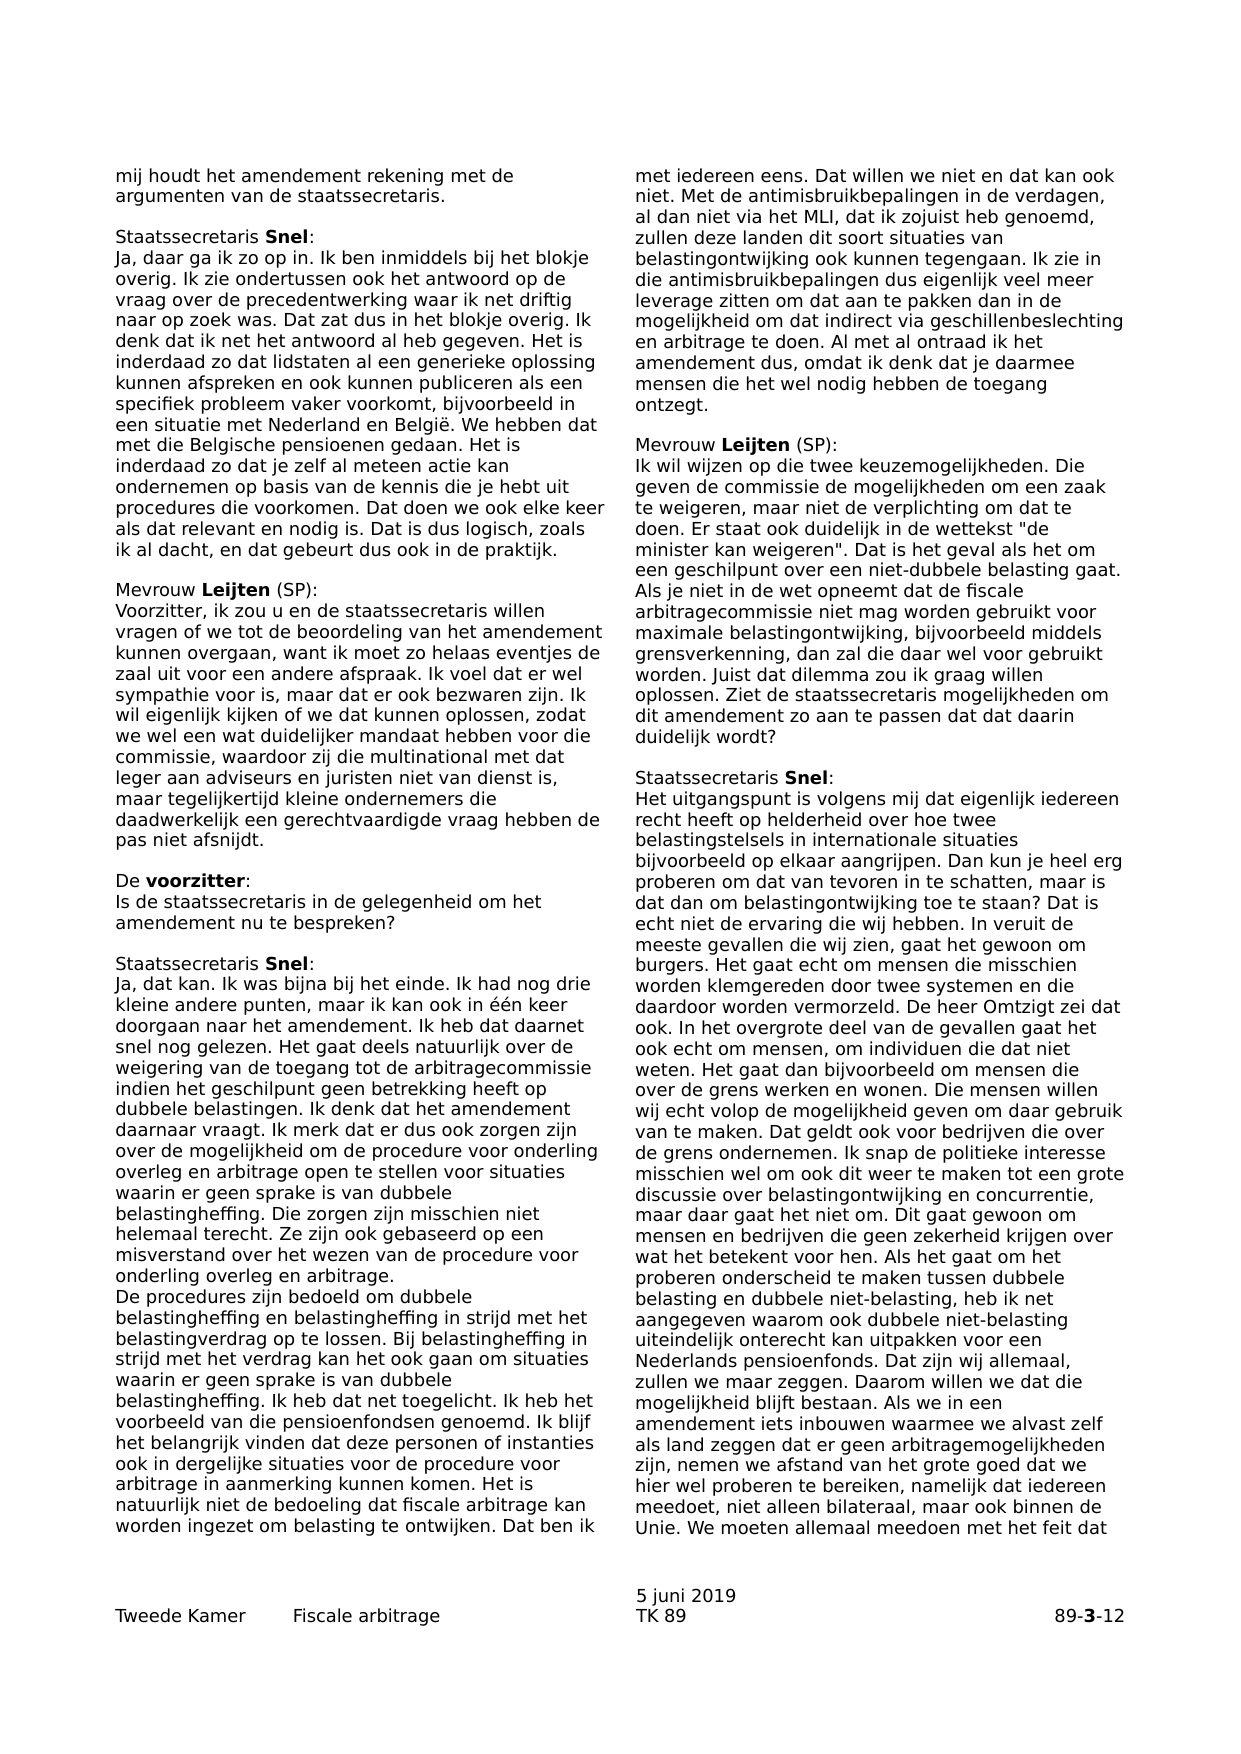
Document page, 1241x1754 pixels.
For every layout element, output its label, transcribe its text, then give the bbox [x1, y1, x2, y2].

text Ja, dat kan. Ik was bijna bij het einde. Ik had nog drie kleine andere punten, maar ik kan ook in één keer doorgaan naar het amendement. Ik heb dat daarnet snel nog gelezen. Het gaat deels natuurlijk over de weigering van de toegang tot de arbitragecommissie indien het geschilpunt geen betrekking heeft op dubbele belastingen. Ik denk dat het amendement daarnaar vraagt. Ik merk dat er dus ook zorgen zijn over de mogelijkheid om de procedure voor onderling overleg en arbitrage open te stellen voor situaties waarin er geen sprake is van dubbele belastingheffing. Die zorgen zijn misschien niet helemaal terecht. Ze zijn ook gebaseerd op een misverstand over het wezen van de procedure voor onderling overleg en arbitrage. [115, 974, 605, 1287]
text Mevrouw Leijten (SP): [115, 580, 605, 601]
text Het uitgangspunt is volgens mij dat eigenlijk iedereen recht heeft op helderheid over hoe twee belastingstelsels in internationale situaties bijvoorbeeld op elkaar aangrijpen. Dan kun je heel erg proberen om dat van tevoren in te schatten, maar is dat dan om belastingontwijking toe te staan? Dat is echt niet de ervaring die wij hebben. In veruit de meeste gevallen die wij zien, gaat het gewoon om burgers. Het gaat echt om mensen die misschien worden klemgereden door twee systemen en die daardoor worden vermorzeld. De heer Omtzigt zei dat ook. In het overgrote deel van de gevallen gaat het ook echt om mensen, om individuen die dat niet weten. Het gaat dan bijvoorbeeld om mensen die over de grens werken en wonen. Die mensen willen wij echt volop de mogelijkheid geven om daar gebruik van te maken. Dat geldt ook voor bedrijven die over de grens ondernemen. Ik snap de politieke interesse misschien wel om ook dit weer te maken tot een grote discussie over belastingontwijking en concurrentie, maar daar gaat het niet om. Dit gaat gewoon om mensen en bedrijven die geen zekerheid krijgen over wat het betekent voor hen. Als het gaat om het proberen onderscheid te maken tussen dubbele belasting en dubbele niet-belasting, heb ik net aangegeven waarom ook dubbele niet-belasting uiteindelijk onterecht kan uitpakken voor een Nederlands pensioenfonds. Dat zijn wij allemaal, zullen we maar zeggen. Daarom willen we dat die mogelijkheid blijft bestaan. Als we in een amendement iets inbouwen waarmee we alvast zelf als land zeggen dat er geen arbitragemogelijkheden zijn, nemen we afstand van het grote goed dat we hier wel proberen te bereiken, namelijk dat iedereen meedoet, niet alleen bilateraal, maar ook binnen de Unie. We moeten allemaal meedoen met het feit dat [635, 788, 1125, 1538]
text Voorzitter, ik zou u en de staatssecretaris willen vragen of we tot de beoordeling van het amendement kunnen overgaan, want ik moet zo helaas eventjes de zaal uit voor een andere afspraak. Ik voel dat er wel sympathie voor is, maar dat er ook bezwaren zijn. Ik wil eigenlijk kijken of we dat kunnen oplossen, zodat we wel een wat duidelijker mandaat hebben voor die commissie, waardoor zij die multinational met dat leger aan adviseurs en juristen niet van dienst is, maar tegelijkertijd kleine ondernemers die daadwerkelijk een gerechtvaardigde vraag hebben de pas niet afsnijdt. [115, 601, 605, 851]
text mij houdt het amendement rekening met de argumenten van de staatssecretaris. [115, 165, 605, 207]
text Ja, daar ga ik zo op in. Ik ben inmiddels bij het blokje overig. Ik zie ondertussen ook het antwoord op de vraag over de precedentwerking waar ik net driftig naar op zoek was. Dat zat dus in het blokje overig. Ik denk dat ik net het antwoord al heb gegeven. Het is inderdaad zo dat lidstaten al een generieke oplossing kunnen afspreken en ook kunnen publiceren als een specifiek probleem vaker voorkomt, bijvoorbeeld in een situatie met Nederland en België. We hebben dat met die Belgische pensioenen gedaan. Het is inderdaad zo dat je zelf al meteen actie kan ondernemen op basis van de kennis die je hebt uit procedures die voorkomen. Dat doen we ook elke keer als dat relevant en nodig is. Dat is dus logisch, zoals ik al dacht, en dat gebeurt dus ook in de praktijk. [115, 248, 605, 560]
text De procedures zijn bedoeld om dubbele belastingheffing en belastingheffing in strijd met het belastingverdrag op te lossen. Bij belastingheffing in strijd met het verdrag kan het ook gaan om situaties waarin er geen sprake is van dubbele belastingheffing. Ik heb dat net toegelicht. Ik heb het voorbeeld van die pensioenfondsen genoemd. Ik blijf het belangrijk vinden dat deze personen of instanties ook in dergelijke situaties voor de procedure voor arbitrage in aanmerking kunnen komen. Het is natuurlijk niet de bedoeling dat fiscale arbitrage kan worden ingezet om belasting te ontwijken. Dat ben ik [115, 1287, 605, 1537]
text De voorzitter: [115, 871, 605, 892]
text Is de staatssecretaris in de gelegenheid om het amendement nu te bespreken? [115, 892, 605, 933]
text met iedereen eens. Dat willen we niet en dat kan ook niet. Met de antimisbruikbepalingen in de verdagen, al dan niet via het MLI, dat ik zojuist heb genoemd, zullen deze landen dit soort situaties van belastingontwijking ook kunnen tegengaan. Ik zie in die antimisbruikbepalingen dus eigenlijk veel meer leverage zitten om dat aan te pakken dan in de mogelijkheid om dat indirect via geschillenbeslechting en arbitrage te doen. Al met al ontraad ik het amendement dus, omdat ik denk dat je daarmee mensen die het wel nodig hebben de toegang ontzegt. [635, 165, 1125, 415]
text Staatssecretaris Snel: [635, 768, 1125, 788]
text Staatssecretaris Snel: [115, 953, 605, 974]
text Staatssecretaris Snel: [115, 227, 605, 248]
text Ik wil wijzen op die twee keuzemogelijkheden. Die geven de commissie de mogelijkheden om een zaak te weigeren, maar niet de verplichting om dat te doen. Er staat ook duidelijk in de wettekst "de minister kan weigeren". Dat is het geval als het om een geschilpunt over een niet-dubbele belasting gaat. Als je niet in de wet opneemt dat de fiscale arbitragecommissie niet mag worden gebruikt voor maximale belastingontwijking, bijvoorbeeld middels grensverkenning, dan zal die daar wel voor gebruikt worden. Juist dat dilemma zou ik graag willen oplossen. Ziet de staatssecretaris mogelijkheden om dit amendement zo aan te passen dat dat daarin duidelijk wordt? [635, 456, 1125, 748]
text Mevrouw Leijten (SP): [635, 435, 1125, 456]
